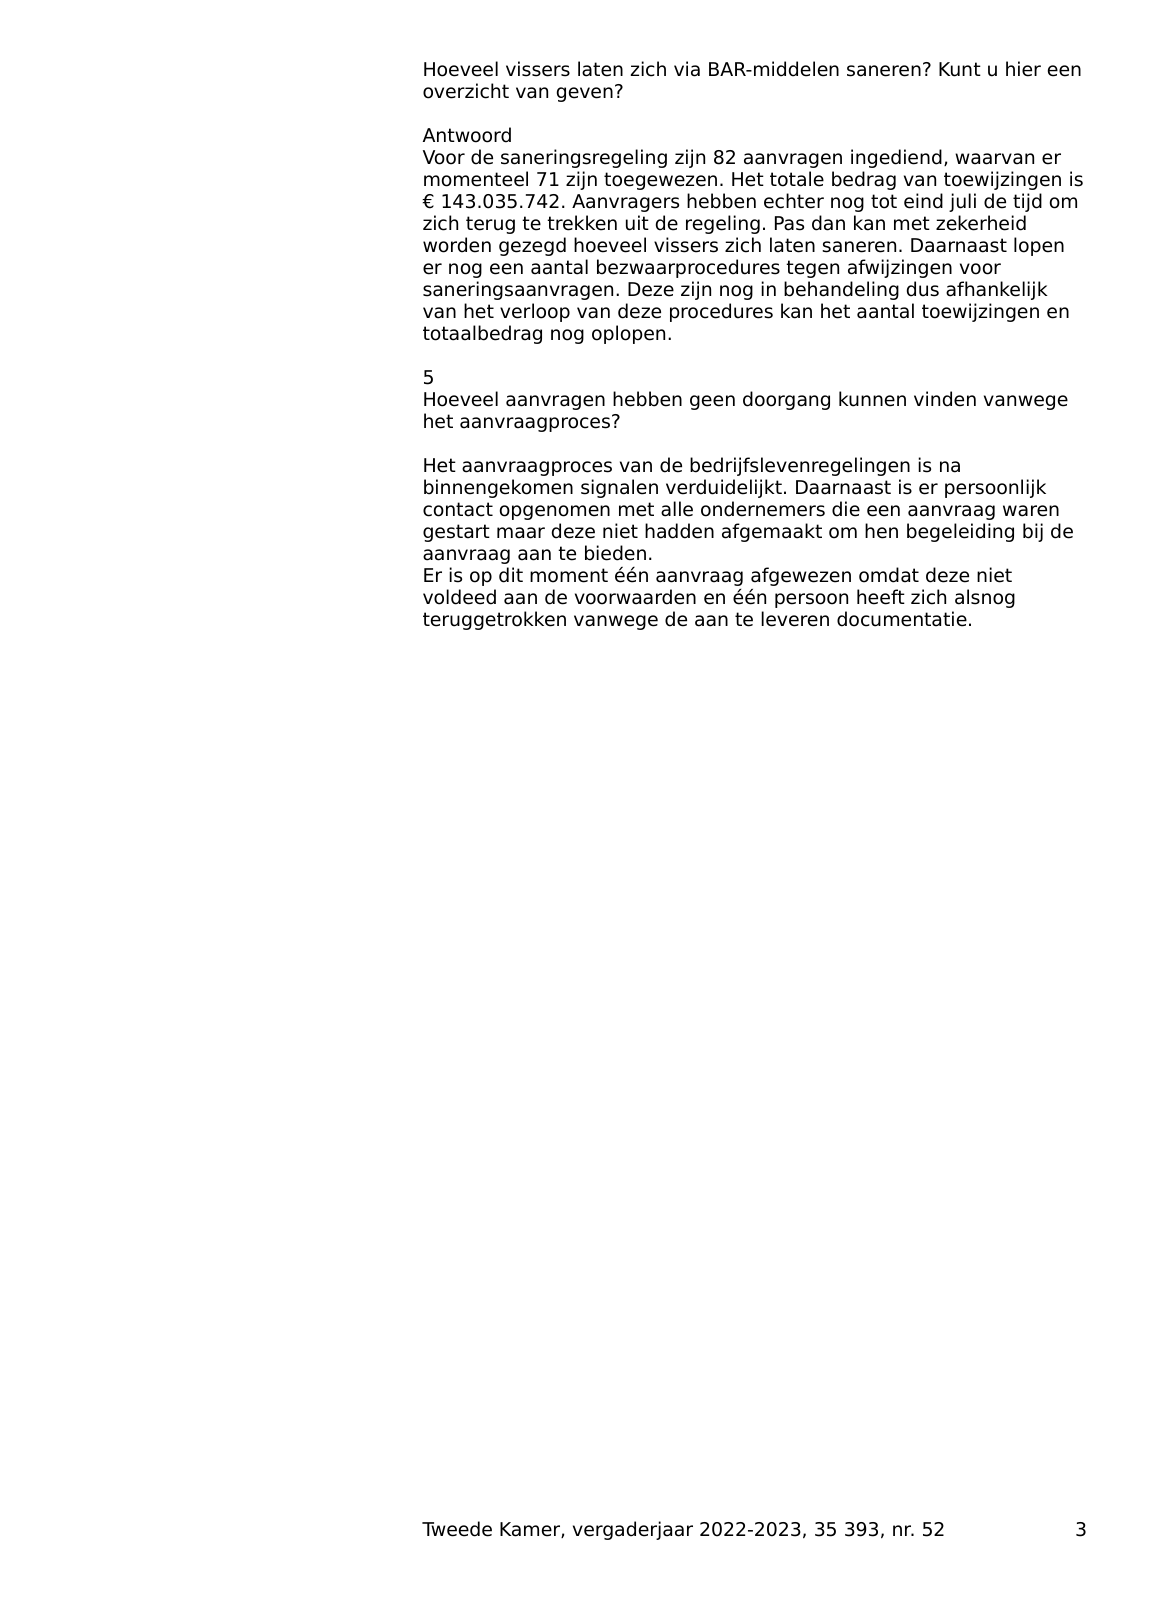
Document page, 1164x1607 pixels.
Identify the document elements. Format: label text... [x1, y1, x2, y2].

text 5 [422, 367, 1087, 389]
text Hoeveel aanvragen hebben geen doorgang kunnen vinden vanwege het aanvraagproces? [422, 389, 1087, 433]
text Antwoord [422, 125, 1087, 147]
text Het aanvraagproces van de bedrijfslevenregelingen is na binnengekomen signalen verduidelijkt. Daarnaast is er persoonlijk contact opgenomen met alle ondernemers die een aanvraag waren gestart maar deze niet hadden afgemaakt om hen begeleiding bij de aanvraag aan te bieden. [422, 455, 1087, 565]
text Hoeveel vissers laten zich via BAR-middelen saneren? Kunt u hier een overzicht van geven? [422, 59, 1087, 103]
text Voor de saneringsregeling zijn 82 aanvragen ingediend, waarvan er momenteel 71 zijn toegewezen. Het totale bedrag van toewijzingen is € 143.035.742. Aanvragers hebben echter nog tot eind juli de tijd om zich terug te trekken uit de regeling. Pas dan kan met zekerheid worden gezegd hoeveel vissers zich laten saneren. Daarnaast lopen er nog een aantal bezwaarprocedures tegen afwijzingen voor saneringsaanvragen. Deze zijn nog in behandeling dus afhankelijk van het verloop van deze procedures kan het aantal toewijzingen en totaalbedrag nog oplopen. [422, 147, 1087, 345]
text Er is op dit moment één aanvraag afgewezen omdat deze niet voldeed aan de voorwaarden en één persoon heeft zich alsnog teruggetrokken vanwege de aan te leveren documentatie. [422, 565, 1087, 631]
